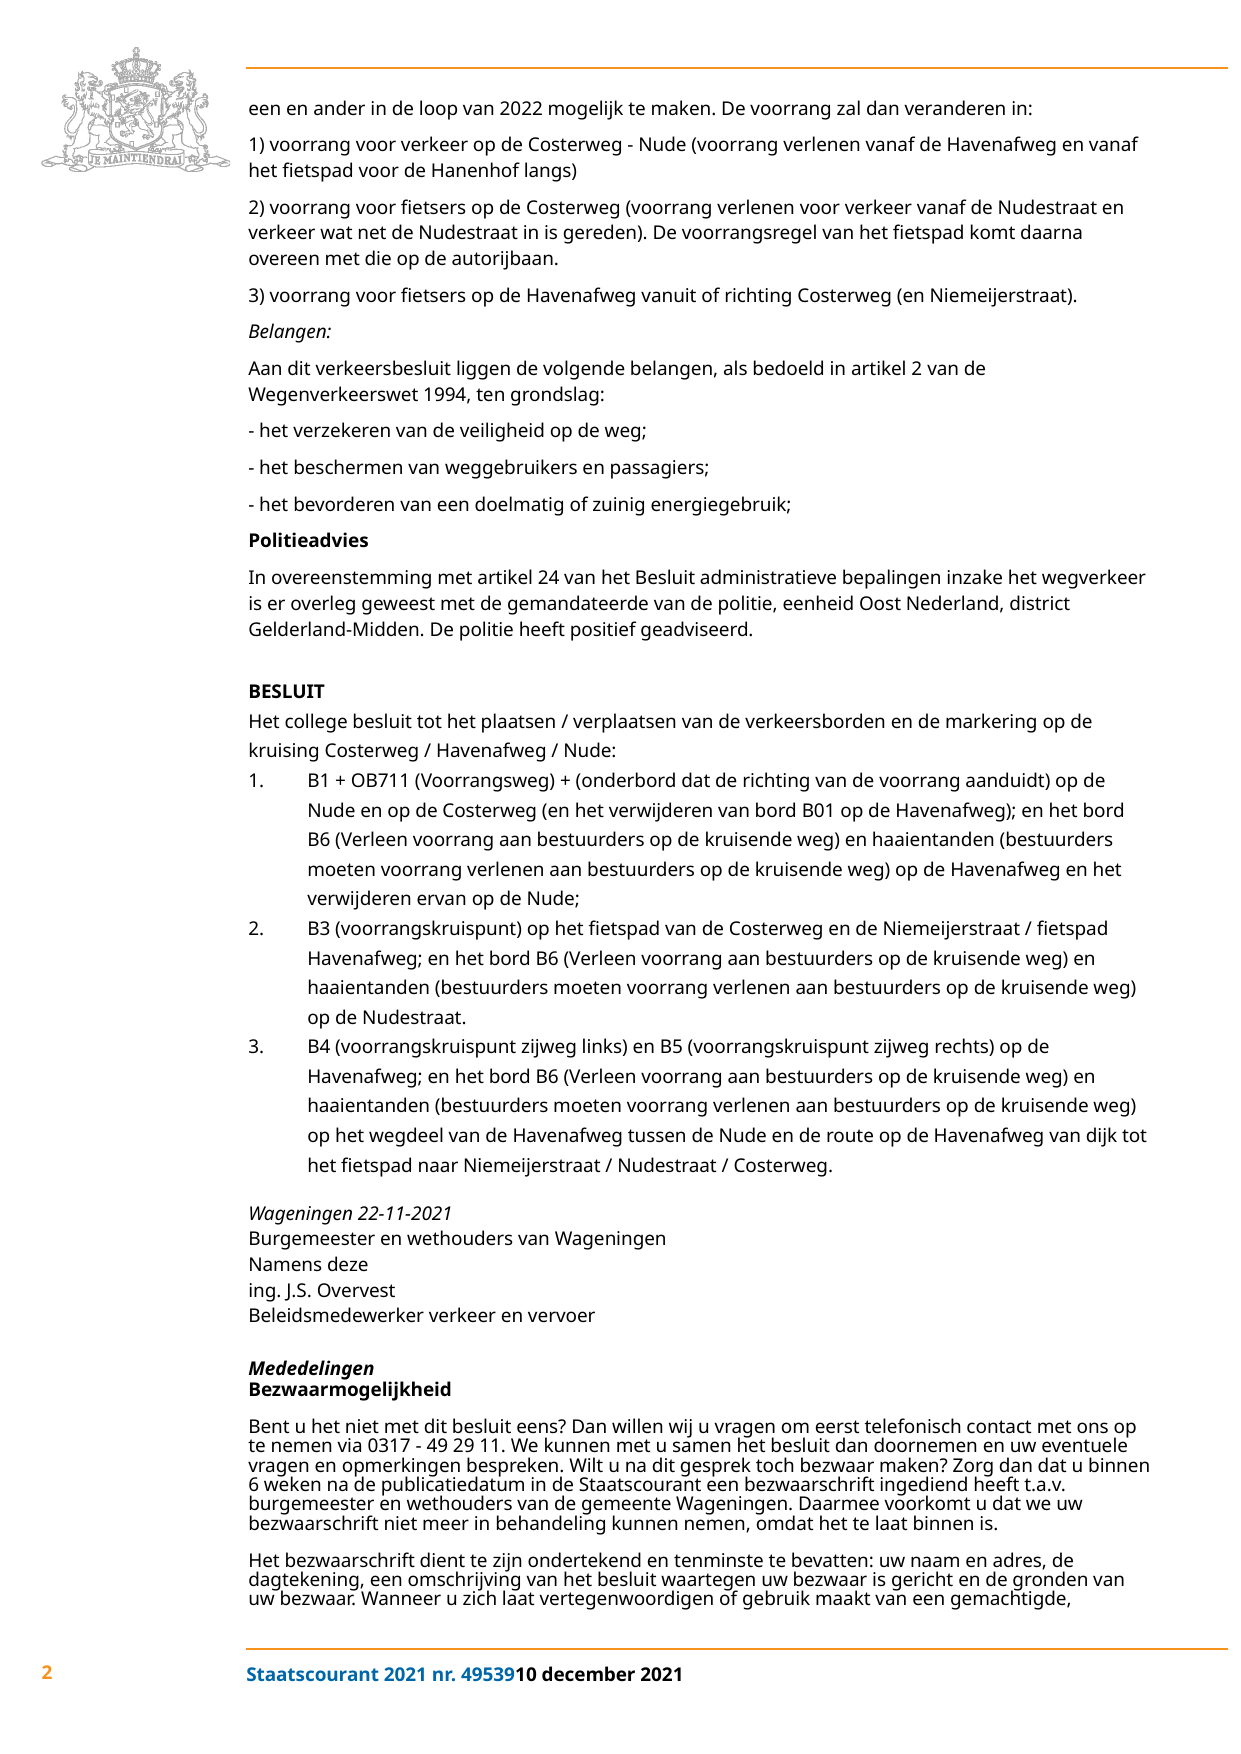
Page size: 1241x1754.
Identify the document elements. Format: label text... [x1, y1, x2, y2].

text In overeenstemming met artikel 24 van het Besluit administratieve bepalingen inzake het wegverkeer is er overleg geweest met de gemandateerde van de politie, eenheid Oost Nederland, district Gelderland-Midden. De politie heeft positief geadviseerd. [248, 564, 1152, 642]
text - het verzekeren van de veiligheid op de weg; [248, 418, 1152, 443]
text BESLUIT [248, 678, 1152, 704]
text Aan dit verkeersbesluit liggen de volgende belangen, als bedoeld in artikel 2 van de Wegenverkeerswet 1994, ten grondslag: [248, 355, 1152, 407]
text 1) voorrang voor verkeer op de Costerweg - Nude (voorrang verlenen vanaf de Havenafweg en vanaf het fietspad voor de Hanenhof langs) [248, 131, 1152, 183]
text Wageningen 22-11-2021 [248, 1200, 1152, 1225]
text Namens deze [248, 1251, 1152, 1277]
text Mededelingen [248, 1356, 1152, 1381]
picture [41, 47, 231, 172]
text Bezwaarmogelijkheid [248, 1381, 1152, 1401]
list B3 (voorrangskruispunt) op het fietspad van de Costerweg en de Niemeijerstraat / fietspad Havenafweg; en het bord B6 (Verleen voorrang aan bestuurders op de kruisende weg) en haaientanden (bestuurders moeten voorrang verlenen aan bestuurders op de kruisende weg) op de Nudestraat. [248, 915, 1152, 1030]
text - het beschermen van weggebruikers en passagiers; [248, 454, 1152, 480]
text Burgemeester en wethouders van Wageningen [248, 1225, 1152, 1251]
text ing. J.S. Overvest [248, 1277, 1152, 1303]
list B1 + OB711 (Voorrangsweg) + (onderbord dat de richting van de voorrang aanduidt) op de Nude en op de Costerweg (en het verwijderen van bord B01 op de Havenafweg); en het bord B6 (Verleen voorrang aan bestuurders op de kruisende weg) en haaientanden (bestuurders moeten voorrang verlenen aan bestuurders op de kruisende weg) op de Havenafweg en het verwijderen ervan op de Nude; [248, 767, 1152, 911]
text 2) voorrang voor fietsers op de Costerweg (voorrang verlenen voor verkeer vanaf de Nudestraat en verkeer wat net de Nudestraat in is gereden). De voorrangsregel van het fietspad komt daarna overeen met die op de autorijbaan. [248, 194, 1152, 271]
text een en ander in de loop van 2022 mogelijk te maken. De voorrang zal dan veranderen in: [248, 95, 1152, 121]
text 3) voorrang voor fietsers op de Havenafweg vanuit of richting Costerweg (en Niemeijerstraat). [248, 282, 1152, 308]
text Het college besluit tot het plaatsen / verplaatsen van de verkeersborden en de markering op de kruising Costerweg / Havenafweg / Nude: [248, 708, 1152, 763]
text Politieadvies [248, 528, 1152, 553]
text - het bevorderen van een doelmatig of zuinig energiegebruik; [248, 491, 1152, 517]
text Belangen: [248, 319, 1152, 344]
list B4 (voorrangskruispunt zijweg links) en B5 (voorrangskruispunt zijweg rechts) op de Havenafweg; en het bord B6 (Verleen voorrang aan bestuurders op de kruisende weg) en haaientanden (bestuurders moeten voorrang verlenen aan bestuurders op de kruisende weg) op het wegdeel van de Havenafweg tussen de Nude en de route op de Havenafweg van dijk tot het fietspad naar Niemeijerstraat / Nudestraat / Costerweg. [248, 1033, 1152, 1178]
text Beleidsmedewerker verkeer en vervoer [248, 1303, 1152, 1328]
text Het bezwaarschrift dient te zijn ondertekend en tenminste te bevatten: uw naam en adres, de dagtekening, een omschrijving van het besluit waartegen uw bezwaar is gericht en de gronden van uw bezwaar. Wanneer u zich laat vertegenwoordigen of gebruik maakt van een gemachtigde, [248, 1552, 1152, 1609]
text Bent u het niet met dit besluit eens? Dan willen wij u vragen om eerst telefonisch contact met ons op te nemen via 0317 - 49 29 11. We kunnen met u samen het besluit dan doornemen en uw eventuele vragen en opmerkingen bespreken. Wilt u na dit gesprek toch bezwaar maken? Zorg dan dat u binnen 6 weken na de publicatiedatum in de Staatscourant een bezwaarschrift ingediend heeft t.a.v. burgemeester en wethouders van de gemeente Wageningen. Daarmee voorkomt u dat we uw bezwaarschrift niet meer in behandeling kunnen nemen, omdat het te laat binnen is. [248, 1418, 1152, 1534]
